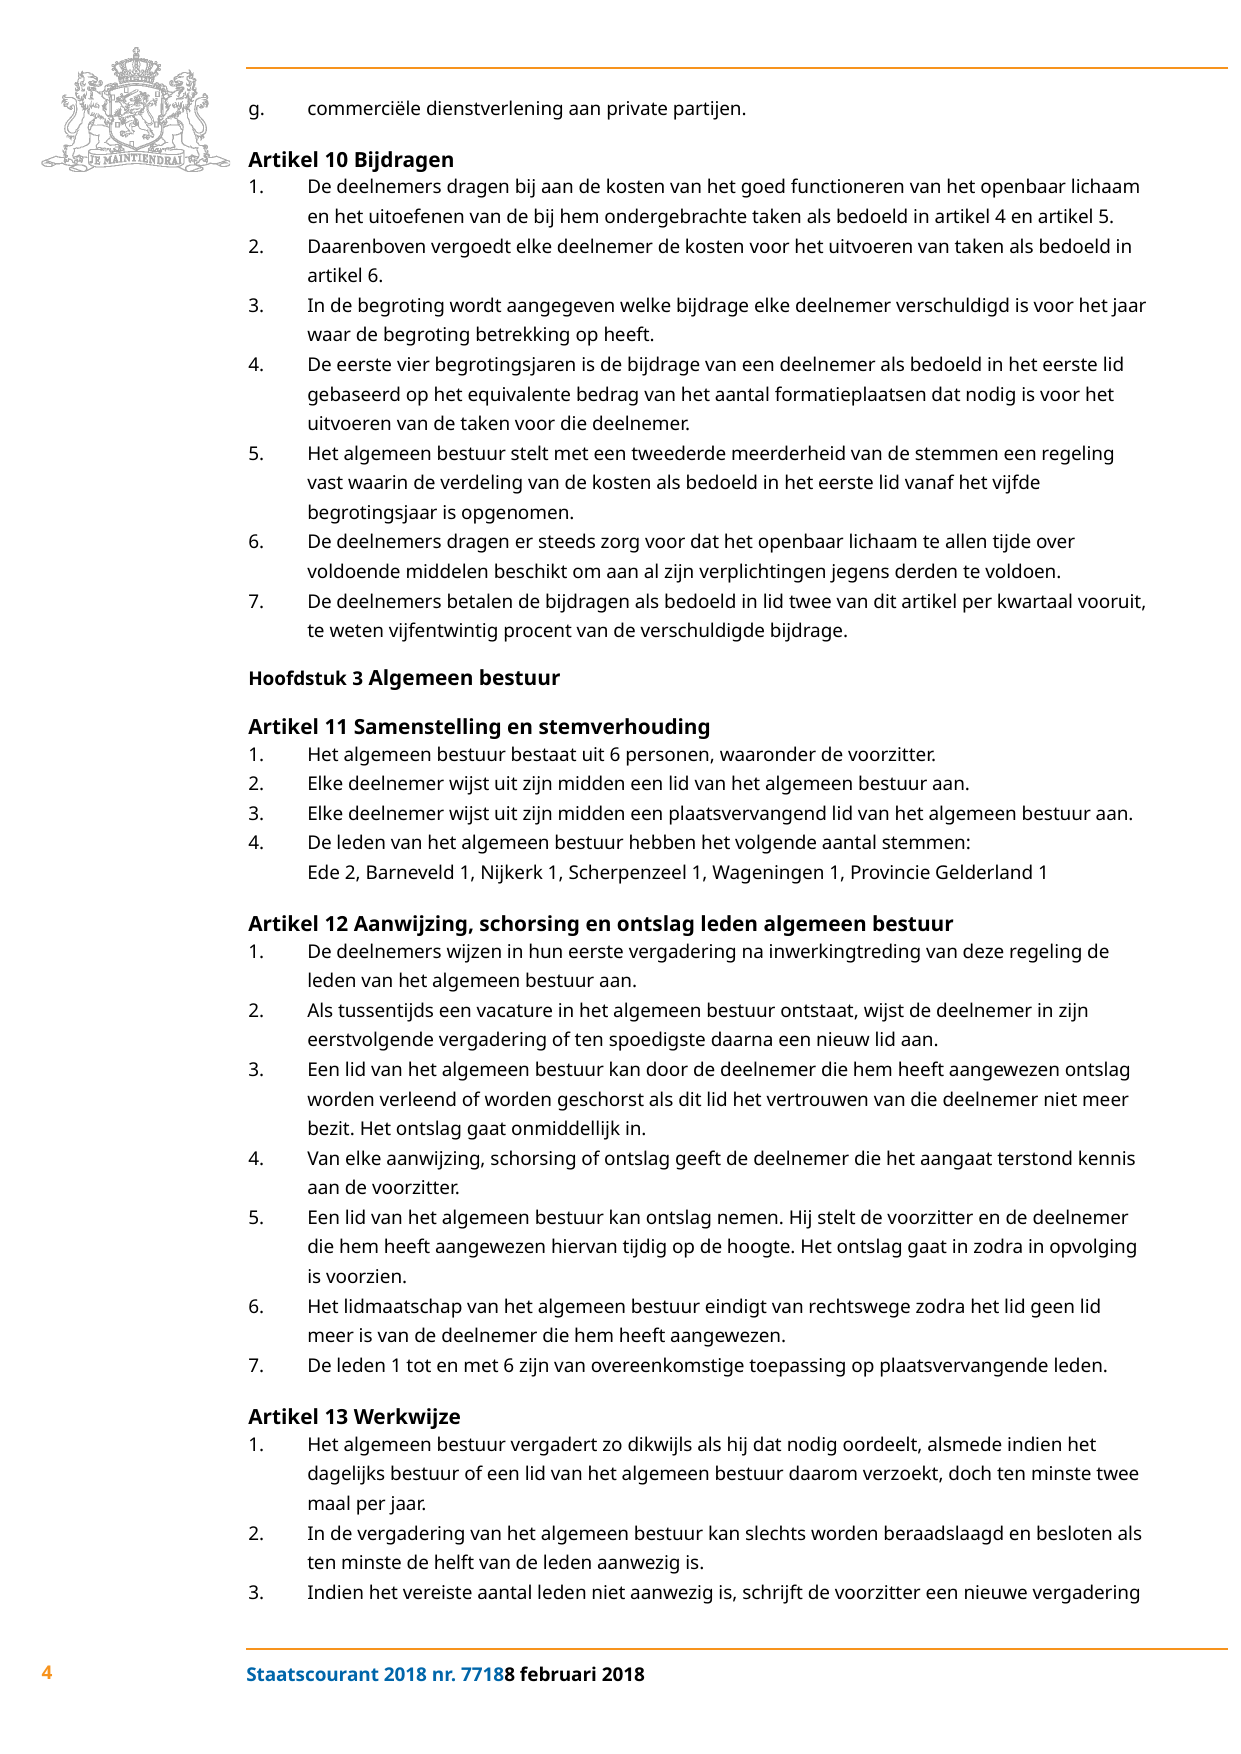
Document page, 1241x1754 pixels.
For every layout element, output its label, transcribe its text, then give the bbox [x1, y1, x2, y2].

picture [41, 47, 231, 172]
list De deelnemers betalen de bijdragen als bedoeld in lid twee van dit artikel per kwartaal vooruit, te weten vijfentwintig procent van de verschuldigde bijdrage. [248, 588, 1152, 643]
list Het algemeen bestuur stelt met een tweederde meerderheid van de stemmen een regeling vast waarin de verdeling van de kosten als bedoeld in het eerste lid vanaf het vijfde begrotingsjaar is opgenomen. [248, 440, 1152, 525]
list Daarenboven vergoedt elke deelnemer de kosten voor het uitvoeren van taken als bedoeld in artikel 6. [248, 233, 1152, 288]
list Een lid van het algemeen bestuur kan ontslag nemen. Hij stelt de voorzitter en de deelnemer die hem heeft aangewezen hiervan tijdig op de hoogte. Het ontslag gaat in zodra in opvolging is voorzien. [248, 1204, 1152, 1289]
list De deelnemers wijzen in hun eerste vergadering na inwerkingtreding van deze regeling de leden van het algemeen bestuur aan. [248, 938, 1152, 993]
list Een lid van het algemeen bestuur kan door de deelnemer die hem heeft aangewezen ontslag worden verleend of worden geschorst als dit lid het vertrouwen van die deelnemer niet meer bezit. Het ontslag gaat onmiddellijk in. [248, 1056, 1152, 1141]
text Hoofdstuk 3 Algemeen bestuur [248, 663, 1152, 691]
text Artikel 11 Samenstelling en stemverhouding [248, 712, 1152, 741]
list Het lidmaatschap van het algemeen bestuur eindigt van rechtswege zodra het lid geen lid meer is van de deelnemer die hem heeft aangewezen. [248, 1293, 1152, 1348]
list De leden 1 tot en met 6 zijn van overeenkomstige toepassing op plaatsvervangende leden. [248, 1352, 1152, 1378]
list In de vergadering van het algemeen bestuur kan slechts worden beraadslaagd en besloten als ten minste de helft van de leden aanwezig is. [248, 1520, 1152, 1575]
list De deelnemers dragen er steeds zorg voor dat het openbaar lichaam te allen tijde over voldoende middelen beschikt om aan al zijn verplichtingen jegens derden te voldoen. [248, 529, 1152, 584]
text Artikel 13 Werkwijze [248, 1402, 1152, 1431]
list commerciële dienstverlening aan private partijen. [248, 95, 1152, 121]
list Als tussentijds een vacature in het algemeen bestuur ontstaat, wijst de deelnemer in zijn eerstvolgende vergadering of ten spoedigste daarna een nieuw lid aan. [248, 997, 1152, 1052]
list Elke deelnemer wijst uit zijn midden een plaatsvervangend lid van het algemeen bestuur aan. [248, 800, 1152, 826]
list Ede 2, Barneveld 1, Nijkerk 1, Scherpenzeel 1, Wageningen 1, Provincie Gelderland 1 [248, 859, 1152, 885]
list Elke deelnemer wijst uit zijn midden een lid van het algemeen bestuur aan. [248, 770, 1152, 796]
list In de begroting wordt aangegeven welke bijdrage elke deelnemer verschuldigd is voor het jaar waar de begroting betrekking op heeft. [248, 292, 1152, 347]
list Indien het vereiste aantal leden niet aanwezig is, schrijft de voorzitter een nieuwe vergadering [248, 1579, 1152, 1604]
list Van elke aanwijzing, schorsing of ontslag geeft de deelnemer die het aangaat terstond kennis aan de voorzitter. [248, 1145, 1152, 1200]
text Artikel 12 Aanwijzing, schorsing en ontslag leden algemeen bestuur [248, 909, 1152, 938]
list De eerste vier begrotingsjaren is de bijdrage van een deelnemer als bedoeld in het eerste lid gebaseerd op het equivalente bedrag van het aantal formatieplaatsen dat nodig is voor het uitvoeren van de taken voor die deelnemer. [248, 351, 1152, 436]
list Het algemeen bestuur vergadert zo dikwijls als hij dat nodig oordeelt, alsmede indien het dagelijks bestuur of een lid van het algemeen bestuur daarom verzoekt, doch ten minste twee maal per jaar. [248, 1431, 1152, 1516]
text Artikel 10 Bijdragen [248, 145, 1152, 174]
list De deelnemers dragen bij aan de kosten van het goed functioneren van het openbaar lichaam en het uitoefenen van de bij hem ondergebrachte taken als bedoeld in artikel 4 en artikel 5. [248, 174, 1152, 229]
list De leden van het algemeen bestuur hebben het volgende aantal stemmen: [248, 829, 1152, 855]
list Het algemeen bestuur bestaat uit 6 personen, waaronder de voorzitter. [248, 741, 1152, 766]
